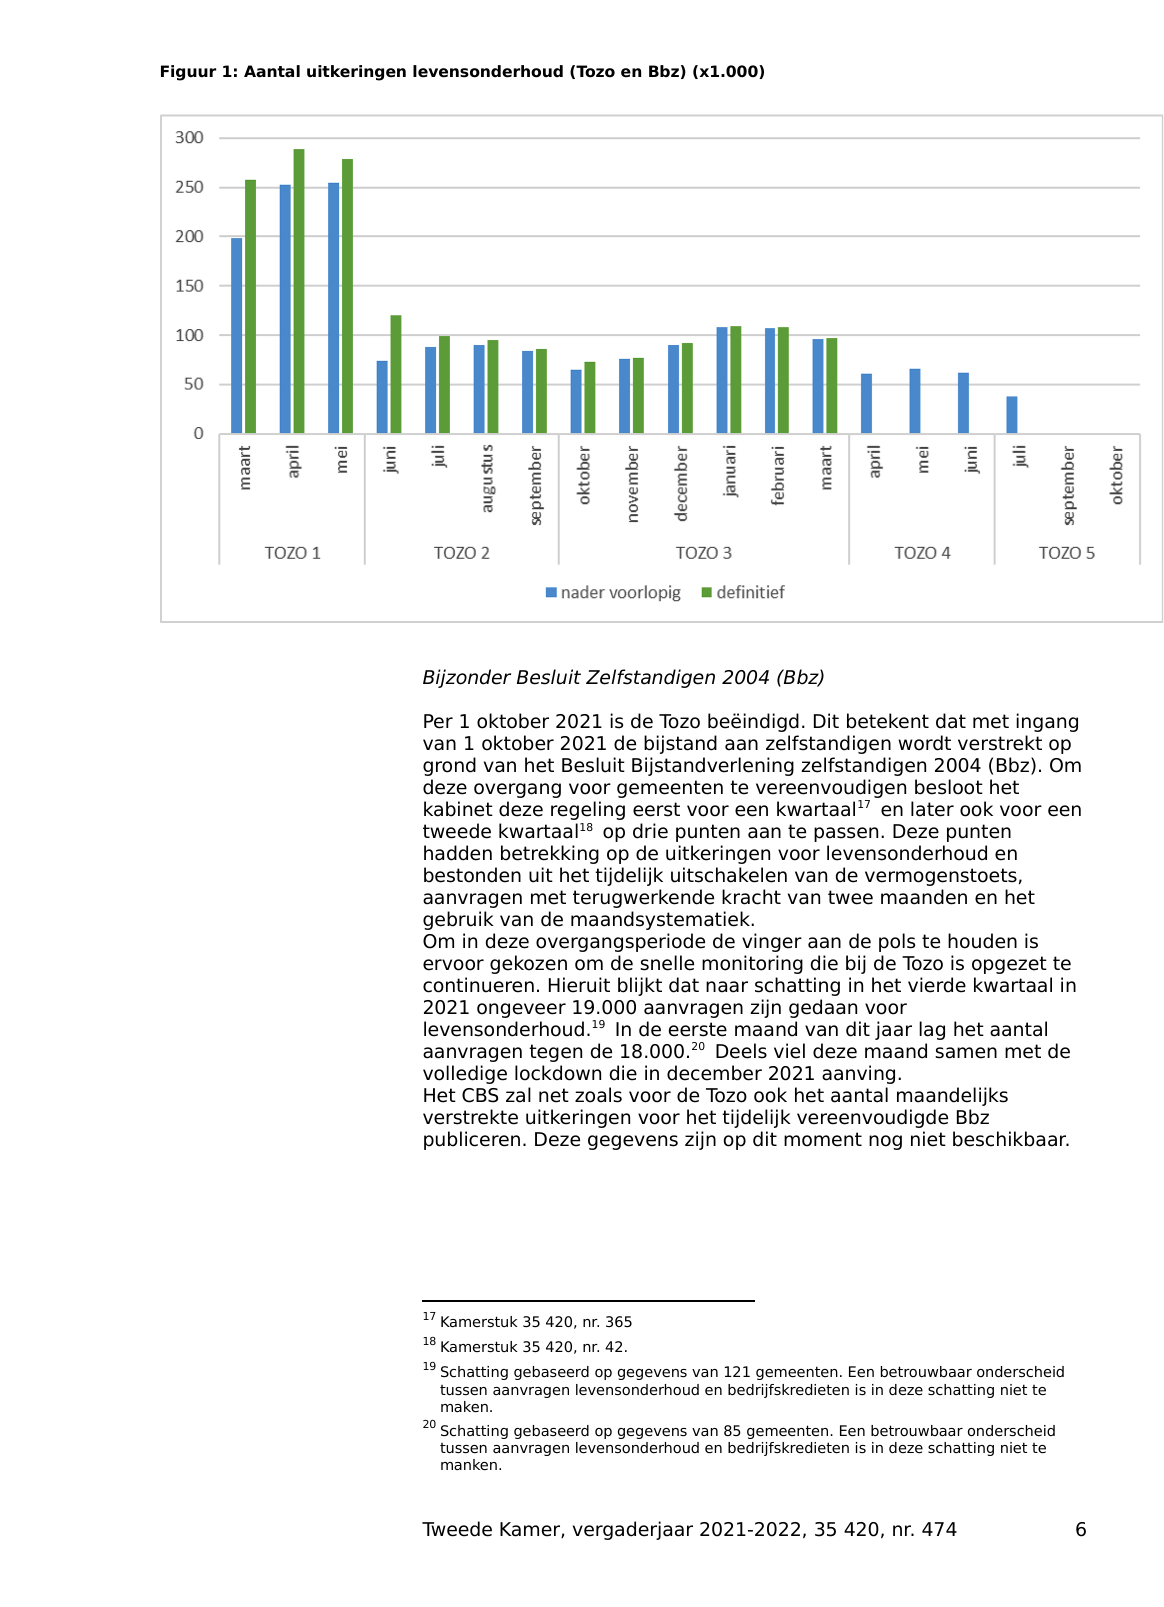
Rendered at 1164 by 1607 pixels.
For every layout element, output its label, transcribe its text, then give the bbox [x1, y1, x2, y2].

text Kamerstuk 35 420, nr. 42. [422, 1335, 1087, 1357]
text Figuur 1: Aantal uitkeringen levensonderhoud (Tozo en Bbz) (x1.000) [159, 63, 1163, 81]
text Om in deze overgangsperiode de vinger aan de pols te houden is ervoor gekozen om de snelle monitoring die bij de Tozo is opgezet te continueren. Hieruit blijkt dat naar schatting in het vierde kwartaal in 2021 ongeveer 19.000 aanvragen zijn gedaan voor levensonderhoud. In de eerste maand van dit jaar lag het aantal aanvragen tegen de 18.000. Deels viel deze maand samen met de volledige lockdown die in december 2021 aanving. [422, 931, 1087, 1085]
text Schatting gebaseerd op gegevens van 85 gemeenten. Een betrouwbaar onderscheid tussen aanvragen levensonderhoud en bedrijfskredieten is in deze schatting niet te manken. [422, 1418, 1087, 1474]
text Per 1 oktober 2021 is de Tozo beëindigd. Dit betekent dat met ingang van 1 oktober 2021 de bijstand aan zelfstandigen wordt verstrekt op grond van het Besluit Bijstandverlening zelfstandigen 2004 (Bbz). Om deze overgang voor gemeenten te vereenvoudigen besloot het kabinet deze regeling eerst voor een kwartaal en later ook voor een tweede kwartaal op drie punten aan te passen. Deze punten hadden betrekking op de uitkeringen voor levensonderhoud en bestonden uit het tijdelijk uitschakelen van de vermogenstoets, aanvragen met terugwerkende kracht van twee maanden en het gebruik van de maandsystematiek. [422, 711, 1087, 931]
subtitle Bijzonder Besluit Zelfstandigen 2004 (Bbz) [422, 667, 1087, 689]
text Het CBS zal net zoals voor de Tozo ook het aantal maandelijks verstrekte uitkeringen voor het tijdelijk vereenvoudigde Bbz publiceren. Deze gegevens zijn op dit moment nog niet beschikbaar. [422, 1085, 1087, 1151]
picture [159, 114, 1164, 623]
text Schatting gebaseerd op gegevens van 121 gemeenten. Een betrouwbaar onderscheid tussen aanvragen levensonderhoud en bedrijfskredieten is in deze schatting niet te maken. [422, 1360, 1087, 1416]
text Kamerstuk 35 420, nr. 365 [422, 1310, 1087, 1332]
